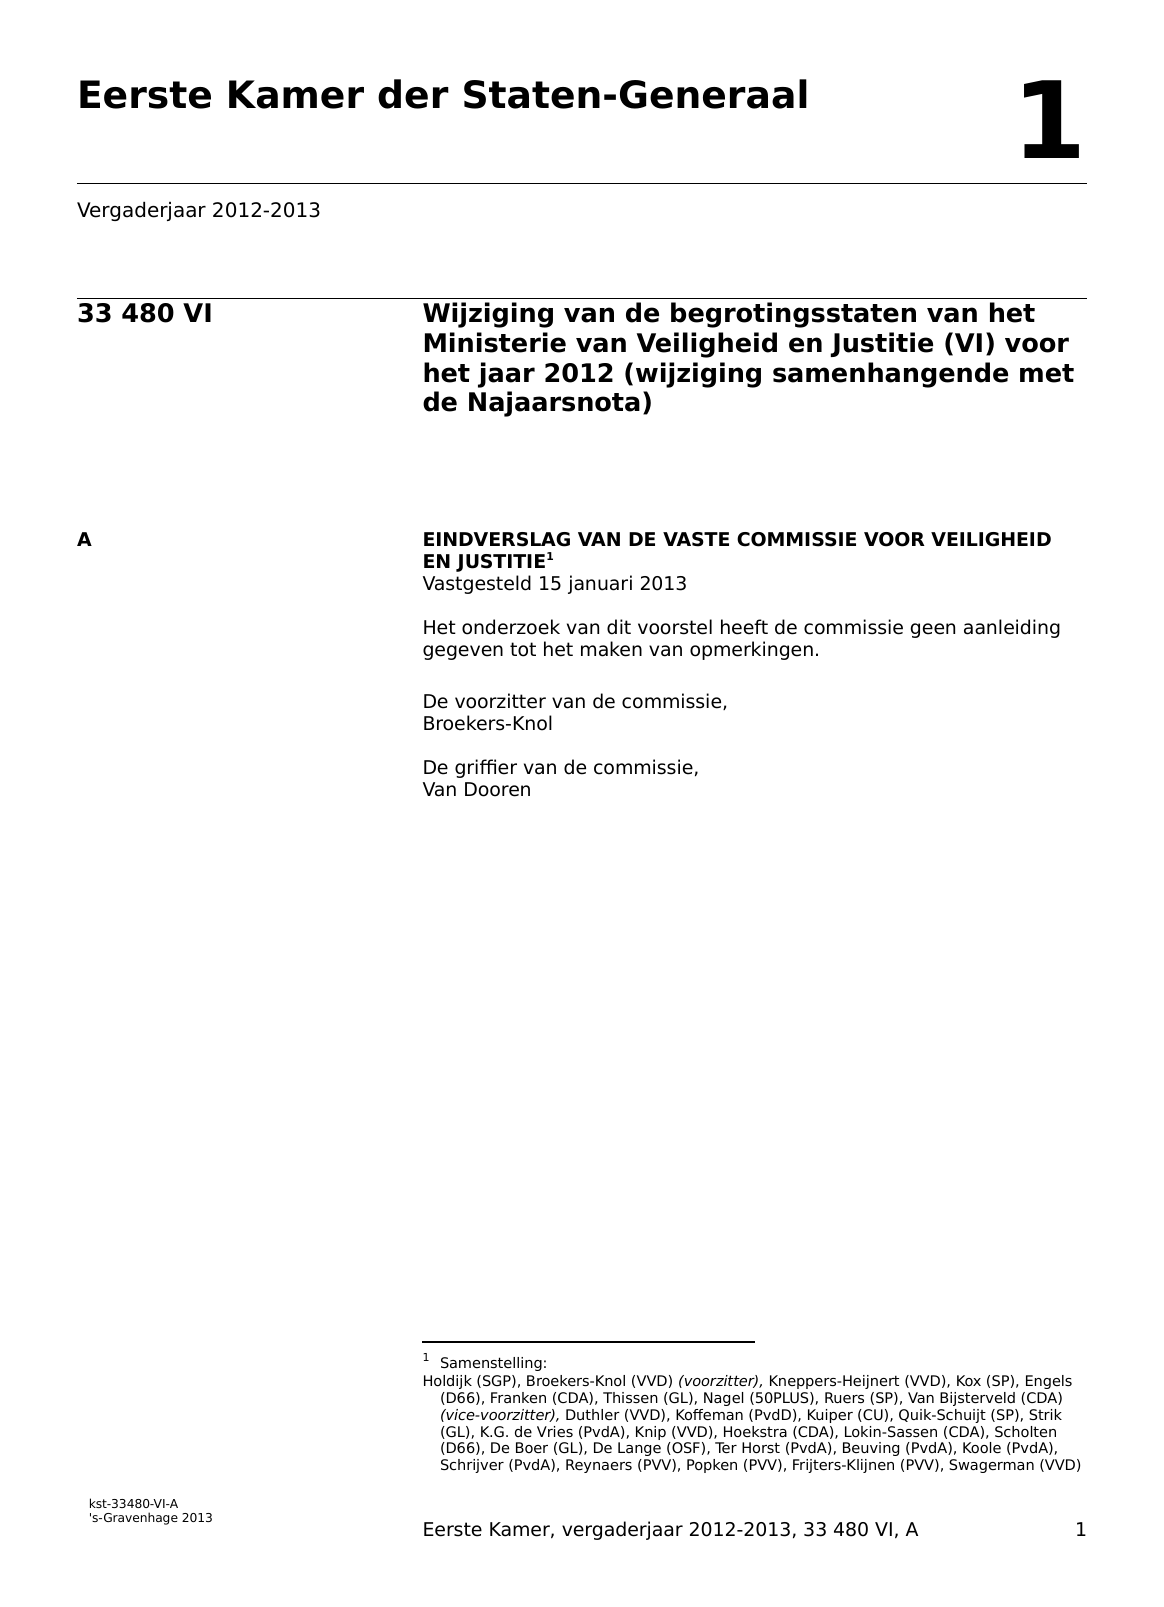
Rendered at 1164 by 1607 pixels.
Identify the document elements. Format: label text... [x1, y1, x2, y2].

text De griffier van de commissie, Van Dooren [422, 757, 1087, 801]
text Het onderzoek van dit voorstel heeft de commissie geen aanleiding gegeven tot het maken van opmerkingen. [422, 617, 1087, 661]
text Holdijk (SGP), Broekers-Knol (VVD) (voorzitter), Kneppers-Heijnert (VVD), Kox (SP), Engels (D66), Franken (CDA), Thissen (GL), Nagel (50PLUS), Ruers (SP), Van Bijsterveld (CDA) (vice-voorzitter), Duthler (VVD), Koffeman (PvdD), Kuiper (CU), Quik-Schuijt (SP), Strik (GL), K.G. de Vries (PvdA), Knip (VVD), Hoekstra (CDA), Lokin-Sassen (CDA), Scholten (D66), De Boer (GL), De Lange (OSF), Ter Horst (PvdA), Beuving (PvdA), Koole (PvdA), Schrijver (PvdA), Reynaers (PVV), Popken (PVV), Frijters-Klijnen (PVV), Swagerman (VVD) [422, 1373, 1087, 1474]
text Vastgesteld 15 januari 2013 [422, 573, 1087, 595]
text 's-Gravenhage 2013 [88, 1511, 323, 1525]
subtitle 33 480 VI Wijziging van de begrotingsstaten van het Ministerie van Veiligheid en Justitie (VI) voor het jaar 2012 (wijziging samenhangende met de Najaarsnota) [77, 299, 1087, 418]
table_cell Vergaderjaar 2012-2013 [77, 184, 1087, 298]
table_header Eerste Kamer der Staten-Generaal [77, 59, 886, 183]
text De voorzitter van de commissie, Broekers-Knol [422, 691, 1087, 735]
subtitle A EINDVERSLAG VAN DE VASTE COMMISSIE VOOR VEILIGHEID EN JUSTITIE [77, 529, 1087, 573]
text Samenstelling: [422, 1351, 1087, 1373]
table_header 1 [886, 59, 1087, 183]
text kst-33480-VI-A [88, 1497, 323, 1511]
